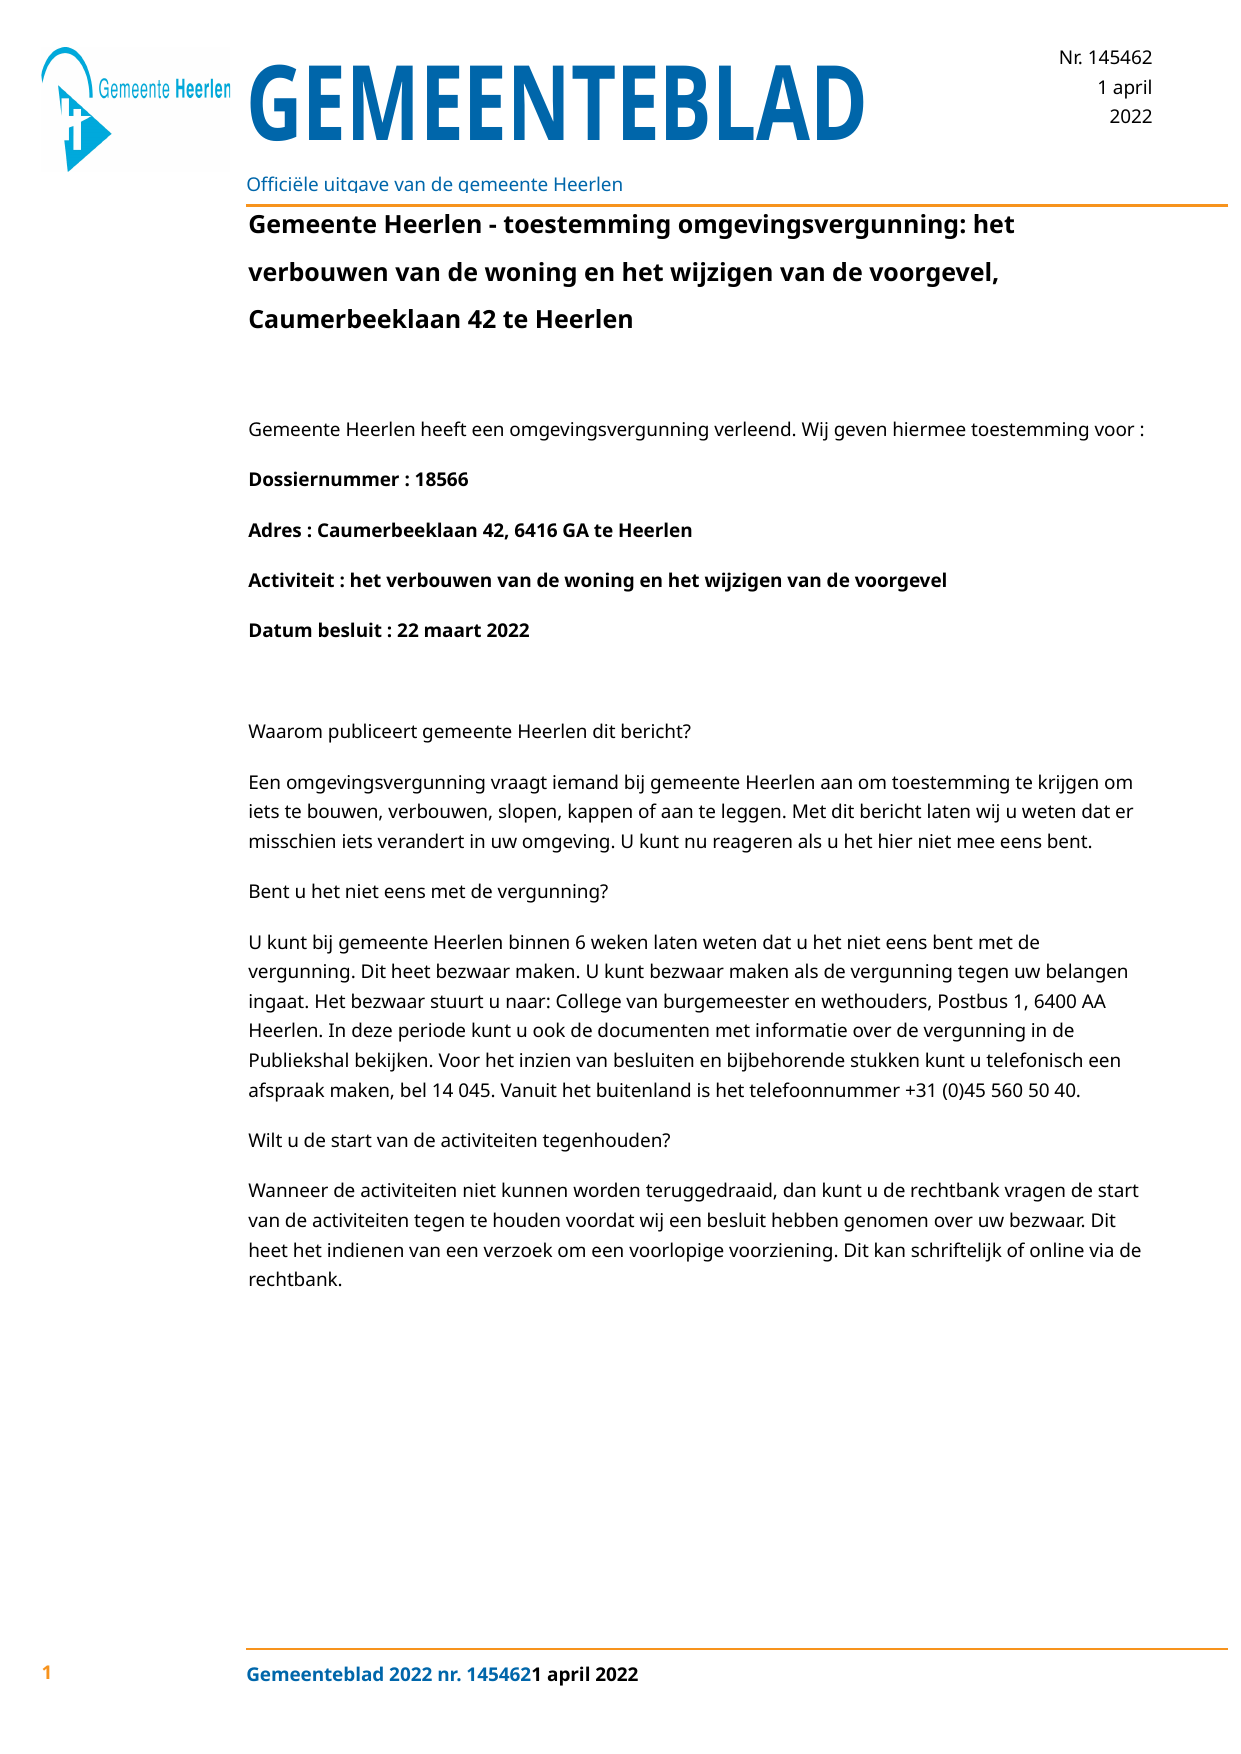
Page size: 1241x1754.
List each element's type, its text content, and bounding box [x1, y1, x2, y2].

text Datum besluit : 22 maart 2022 [248, 618, 1152, 643]
text Activiteit : het verbouwen van de woning en het wijzigen van de voorgevel [248, 567, 1152, 593]
text Een omgevingsvergunning vraagt iemand bij gemeente Heerlen aan om toestemming te krijgen om iets te bouwen, verbouwen, slopen, kappen of aan te leggen. Met dit bericht laten wij u weten dat er misschien iets verandert in uw omgeving. U kunt nu reageren als u het hier niet mee eens bent. [248, 769, 1152, 854]
text Gemeente Heerlen - toestemming omgevingsvergunning: het verbouwen van de woning en het wijzigen van de voorgevel, Caumerbeeklaan 42 te Heerlen [248, 207, 1152, 336]
picture [41, 47, 59, 70]
text Dossiernummer : 18566 [248, 466, 1152, 492]
text Adres : Caumerbeeklaan 42, 6416 GA te Heerlen [248, 517, 1152, 542]
text Waarom publiceert gemeente Heerlen dit bericht? [248, 718, 1152, 744]
text Wilt u de start van de activiteiten tegenhouden? [248, 1127, 1152, 1153]
text U kunt bij gemeente Heerlen binnen 6 weken laten weten dat u het niet eens bent met de vergunning. Dit heet bezwaar maken. U kunt bezwaar maken als de vergunning tegen uw belangen ingaat. Het bezwaar stuurt u naar: College van burgemeester en wethouders, Postbus 1, 6400 AA Heerlen. In deze periode kunt u ook de documenten met informatie over de vergunning in de Publiekshal bekijken. Voor het inzien van besluiten en bijbehorende stukken kunt u telefonisch een afspraak maken, bel 14 045. Vanuit het buitenland is het telefoonnummer +31 (0)45 560 50 40. [248, 929, 1152, 1102]
text Bent u het niet eens met de vergunning? [248, 878, 1152, 904]
text Wanneer de activiteiten niet kunnen worden teruggedraaid, dan kunt u de rechtbank vragen de start van de activiteiten tegen te houden voordat wij een besluit hebben genomen over uw bezwaar. Dit heet het indienen van een verzoek om een voorlopige voorziening. Dit kan schriftelijk of online via de rechtbank. [248, 1178, 1152, 1292]
text Gemeente Heerlen heeft een omgevingsvergunning verleend. Wij geven hiermee toestemming voor : [248, 416, 1152, 442]
picture [41, 47, 231, 172]
